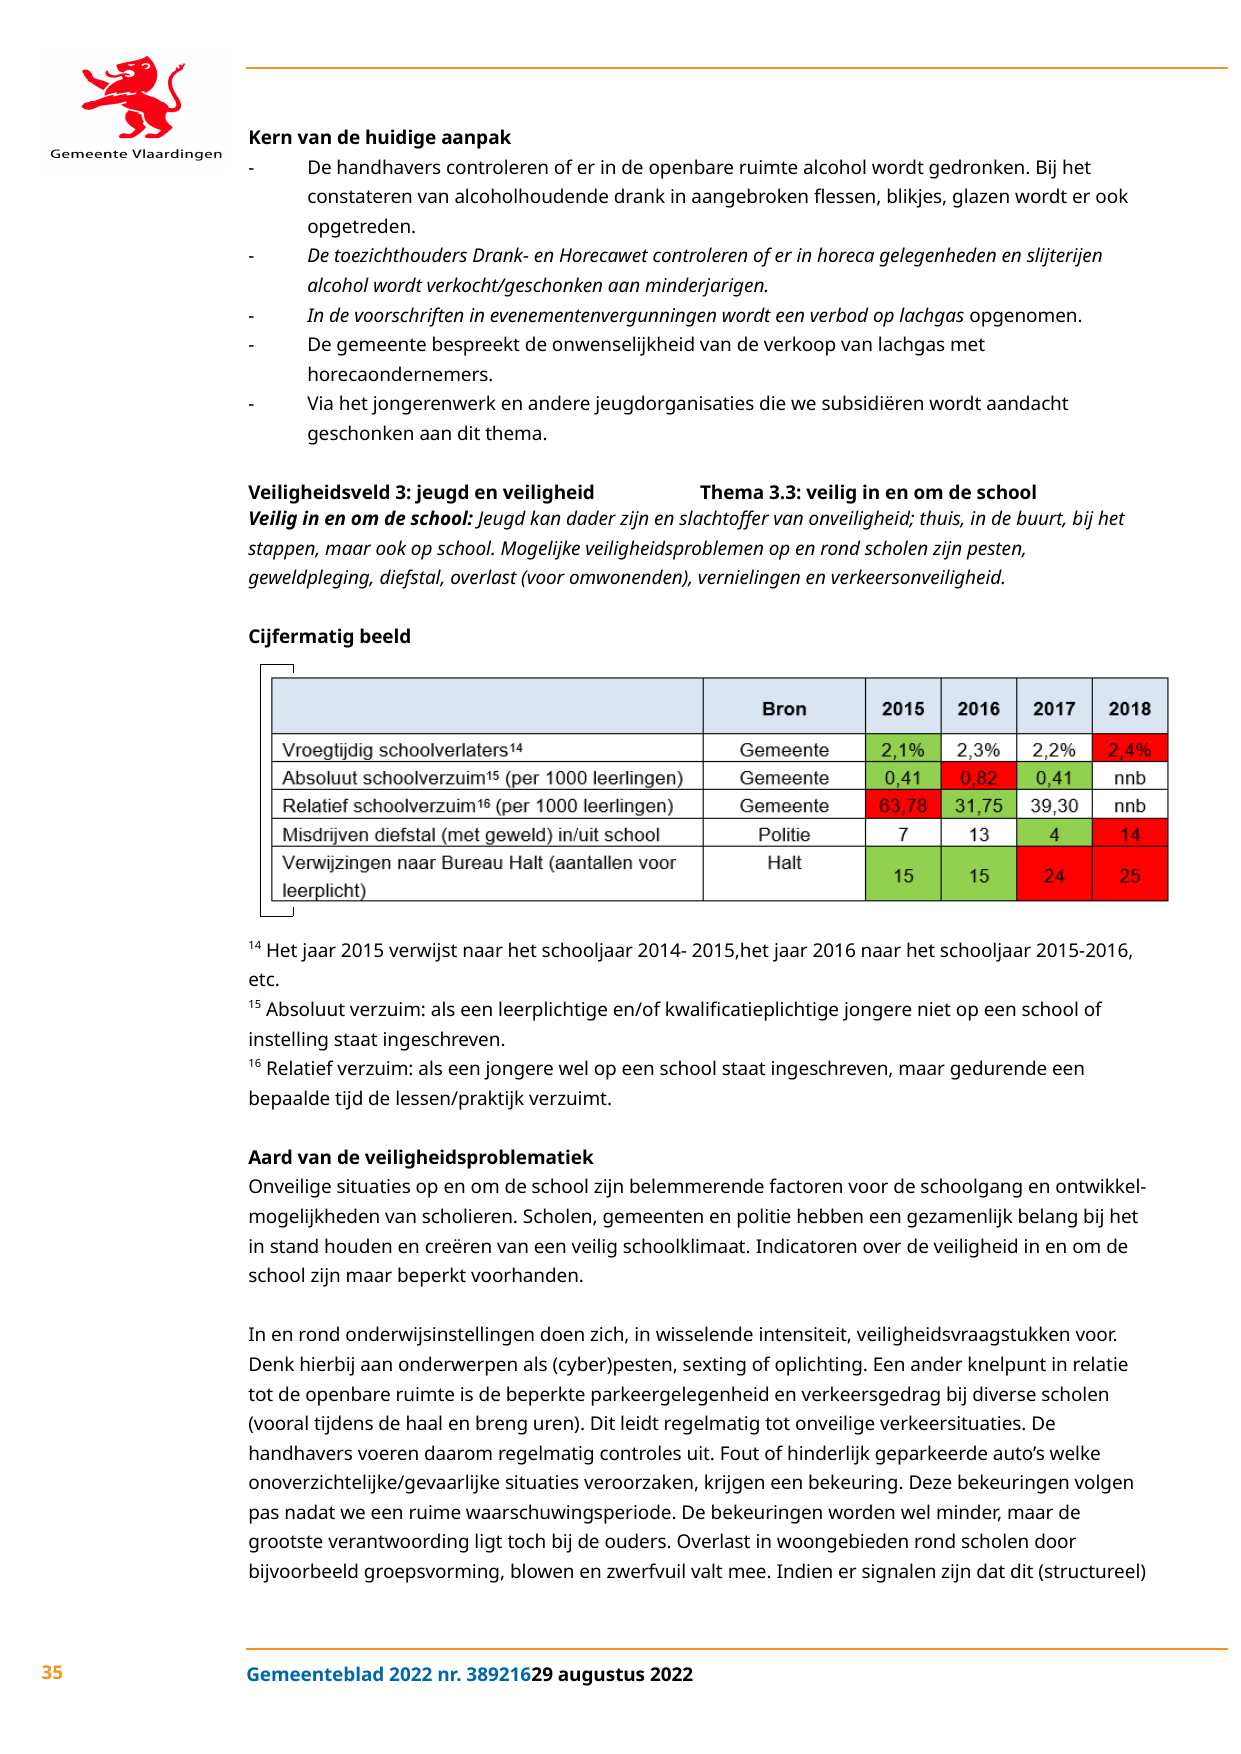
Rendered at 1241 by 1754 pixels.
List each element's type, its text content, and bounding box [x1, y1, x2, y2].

list In de voorschriften in evenementenvergunningen wordt een verbod op lachgas opgenomen. [248, 302, 1152, 328]
text Aard van de veiligheidsproblematiek [248, 1144, 1152, 1170]
table_cell Veilig in en om de school: Jeugd kan dader zijn en slachtoffer van onveiligheid; thuis, in de buurt, bij het stappen, maar ook op school. Mogelijke veiligheidsproblemen op en rond scholen zijn pesten, geweldpleging, diefstal, overlast (voor omwonenden), vernielingen en verkeersonveiligheid. [248, 505, 1152, 590]
text Kern van de huidige aanpak [248, 124, 1152, 150]
list Via het jongerenwerk en andere jeugdorganisaties die we subsidiëren wordt aandacht geschonken aan dit thema. [248, 391, 1152, 446]
text Cijfermatig beeld [248, 623, 1152, 649]
text 15 Absoluut verzuim: als een leerplichtige en/of kwalificatieplichtige jongere niet op een school of instelling staat ingeschreven. [248, 996, 1152, 1052]
list De handhavers controleren of er in de openbare ruimte alcohol wordt gedronken. Bij het constateren van alcoholhoudende drank in aangebroken flessen, blikjes, glazen wordt er ook opgetreden. [248, 154, 1152, 239]
text Onveilige situaties op en om de school zijn belemmerende factoren voor de schoolgang en ontwikkel-mogelijkheden van scholieren. Scholen, gemeenten en politie hebben een gezamenlijk belang bij het in stand houden en creëren van een veilig schoolklimaat. Indicatoren over de veiligheid in en om de school zijn maar beperkt voorhanden. [248, 1174, 1152, 1288]
text 16 Relatief verzuim: als een jongere wel op een school staat ingeschreven, maar gedurende een bepaalde tijd de lessen/praktijk verzuimt. [248, 1055, 1152, 1111]
picture [41, 47, 231, 172]
picture [268, 673, 1173, 907]
text In en rond onderwijsinstellingen doen zich, in wisselende intensiteit, veiligheidsvraagstukken voor. Denk hierbij aan onderwerpen als (cyber)pesten, sexting of oplichting. Een ander knelpunt in relatie tot de openbare ruimte is de beperkte parkeergelegenheid en verkeersgedrag bij diverse scholen (vooral tijdens de haal en breng uren). Dit leidt regelmatig tot onveilige verkeersituaties. De handhavers voeren daarom regelmatig controles uit. Fout of hinderlijk geparkeerde auto’s welke onoverzichtelijke/gevaarlijke situaties veroorzaken, krijgen een bekeuring. Deze bekeuringen volgen pas nadat we een ruime waarschuwingsperiode. De bekeuringen worden wel minder, maar de grootste verantwoording ligt toch bij de ouders. Overlast in woongebieden rond scholen door bijvoorbeeld groepsvorming, blowen en zwerfvuil valt mee. Indien er signalen zijn dat dit (structureel) [248, 1322, 1152, 1584]
table_header Veiligheidsveld 3: jeugd en veiligheid [248, 480, 700, 505]
list De toezichthouders Drank- en Horecawet controleren of er in horeca gelegenheden en slijterijen alcohol wordt verkocht/geschonken aan minderjarigen. [248, 243, 1152, 298]
text 14 Het jaar 2015 verwijst naar het schooljaar 2014- 2015,het jaar 2016 naar het schooljaar 2015-2016, etc. [248, 937, 1152, 992]
list De gemeente bespreekt de onwenselijkheid van de verkoop van lachgas met horecaondernemers. [248, 331, 1152, 387]
table_header Thema 3.3: veilig in en om de school [700, 480, 1152, 505]
